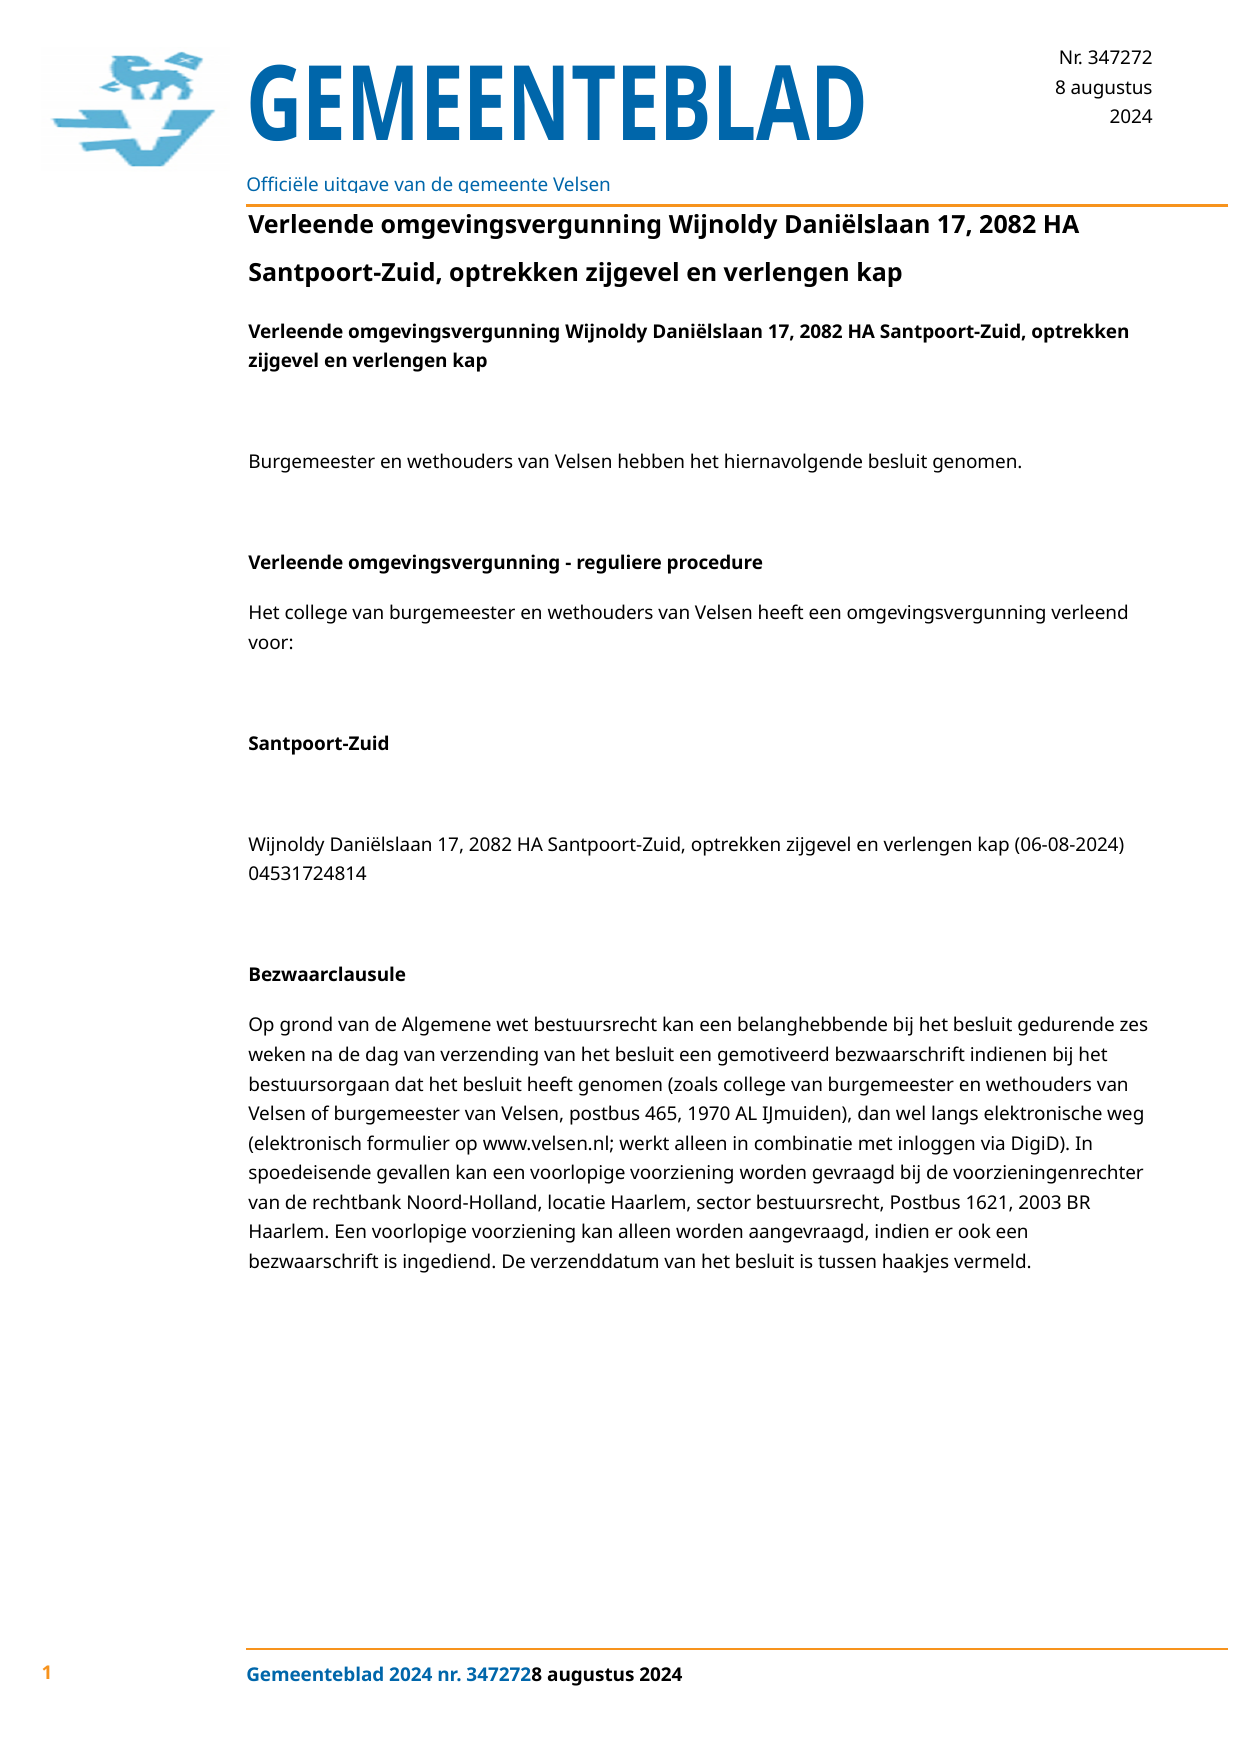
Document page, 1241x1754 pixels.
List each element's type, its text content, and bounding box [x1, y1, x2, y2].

text Wijnoldy Daniëlslaan 17, 2082 HA Santpoort-Zuid, optrekken zijgevel en verlengen kap (06-08-2024) 04531724814 [248, 831, 1152, 886]
text Burgemeester en wethouders van Velsen hebben het hiernavolgende besluit genomen. [248, 448, 1152, 474]
text Santpoort-Zuid [248, 730, 1152, 756]
picture [41, 47, 231, 172]
text Verleende omgevingsvergunning - reguliere procedure [248, 549, 1152, 575]
text Verleende omgevingsvergunning Wijnoldy Daniëlslaan 17, 2082 HA Santpoort-Zuid, optrekken zijgevel en verlengen kap [248, 318, 1152, 373]
text Verleende omgevingsvergunning Wijnoldy Daniëlslaan 17, 2082 HA Santpoort-Zuid, optrekken zijgevel en verlengen kap [248, 207, 1152, 288]
text Het college van burgemeester en wethouders van Velsen heeft een omgevingsvergunning verleend voor: [248, 599, 1152, 655]
text Op grond van de Algemene wet bestuursrecht kan een belanghebbende bij het besluit gedurende zes weken na de dag van verzending van het besluit een gemotiveerd bezwaarschrift indienen bij het bestuursorgaan dat het besluit heeft genomen (zoals college van burgemeester en wethouders van Velsen of burgemeester van Velsen, postbus 465, 1970 AL IJmuiden), dan wel langs elektronische weg (elektronisch formulier op www.velsen.nl; werkt alleen in combinatie met inloggen via DigiD). In spoedeisende gevallen kan een voorlopige voorziening worden gevraagd bij de voorzieningenrechter van de rechtbank Noord-Holland, locatie Haarlem, sector bestuursrecht, Postbus 1621, 2003 BR Haarlem. Een voorlopige voorziening kan alleen worden aangevraagd, indien er ook een bezwaarschrift is ingediend. De verzenddatum van het besluit is tussen haakjes vermeld. [248, 1012, 1152, 1274]
text Bezwaarclausule [248, 961, 1152, 987]
